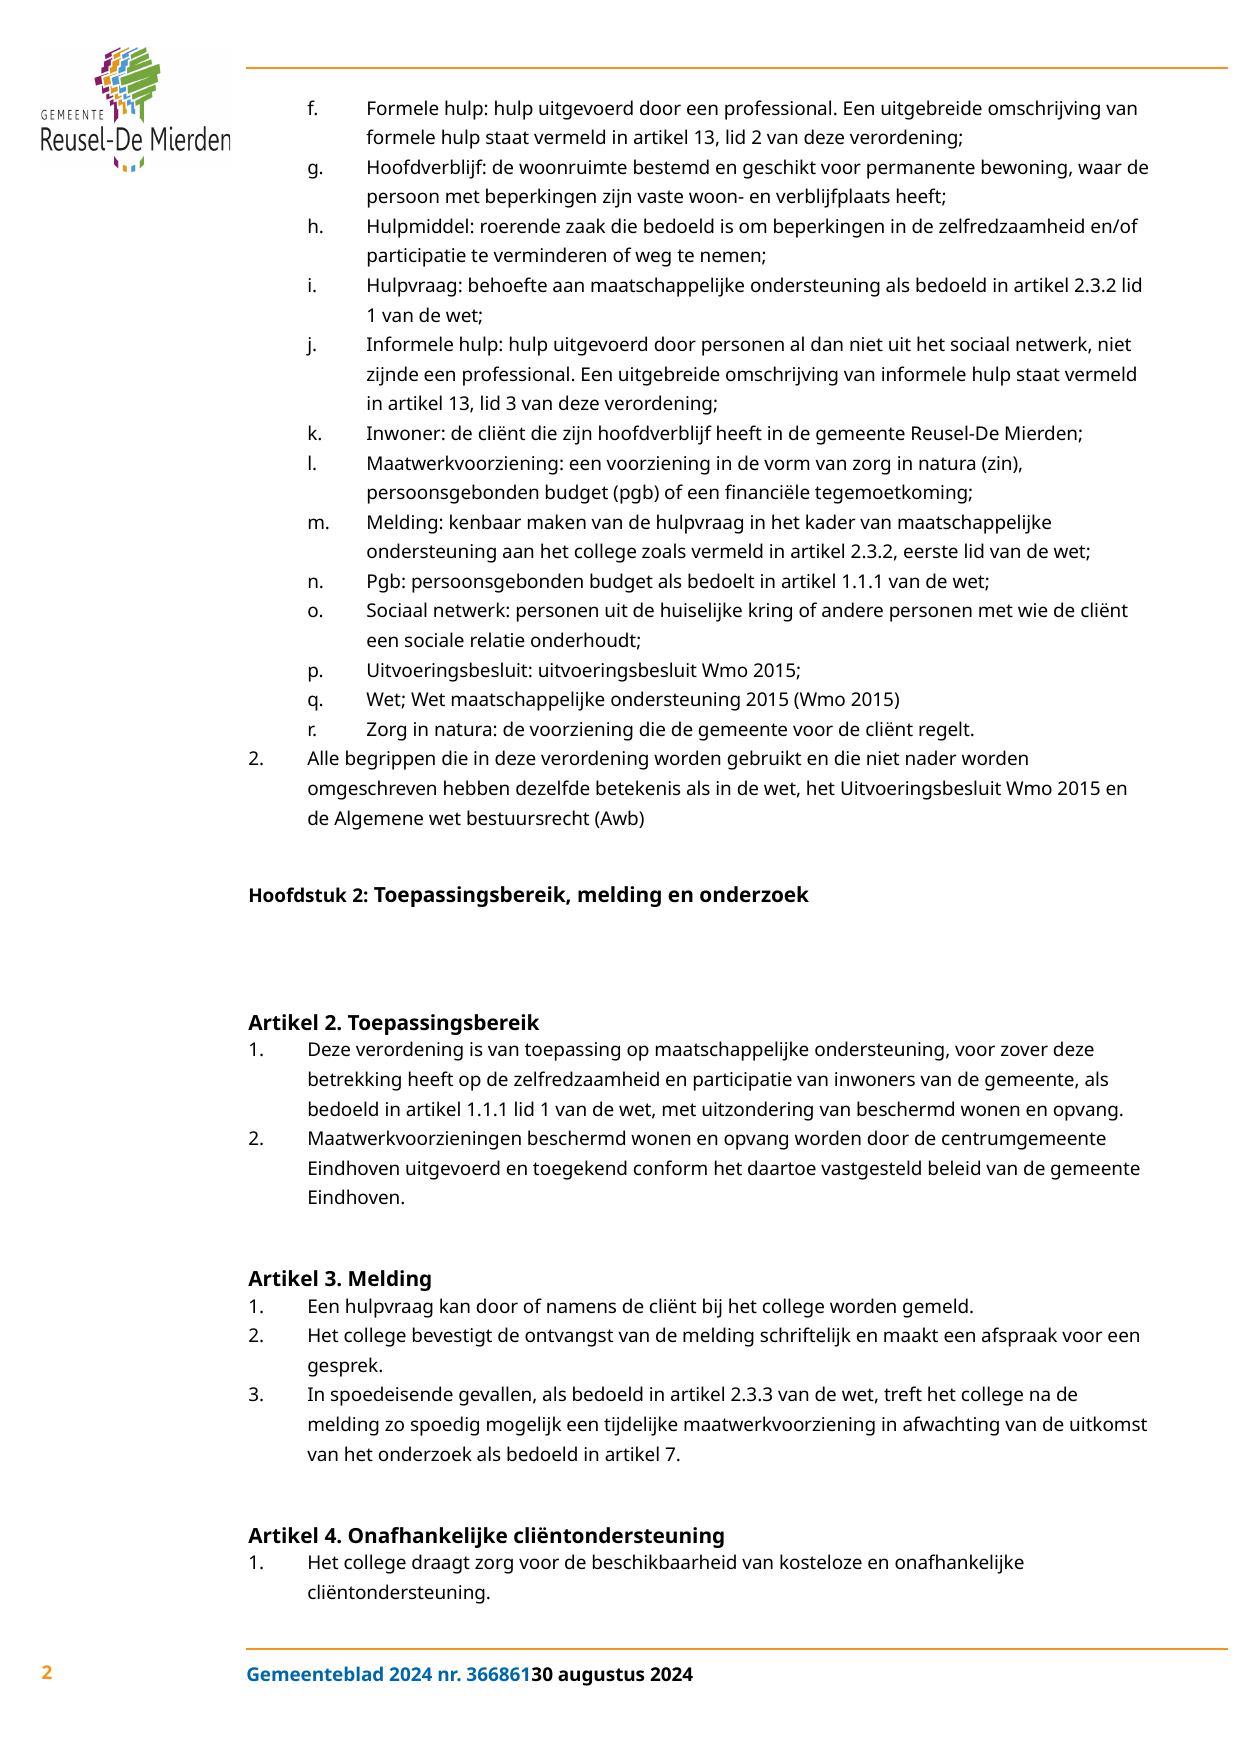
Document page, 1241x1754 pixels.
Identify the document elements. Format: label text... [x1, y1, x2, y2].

list Hulpmiddel: roerende zaak die bedoeld is om beperkingen in de zelfredzaamheid en/of participatie te verminderen of weg te nemen; [307, 213, 1152, 268]
list Uitvoeringsbesluit: uitvoeringsbesluit Wmo 2015; [307, 657, 1152, 683]
list Hulpvraag: behoefte aan maatschappelijke ondersteuning als bedoeld in artikel 2.3.2 lid 1 van de wet; [307, 272, 1152, 328]
list Maatwerkvoorzieningen beschermd wonen en opvang worden door de centrumgemeente Eindhoven uitgevoerd en toegekend conform het daartoe vastgesteld beleid van de gemeente Eindhoven. [248, 1125, 1152, 1210]
list Inwoner: de cliënt die zijn hoofdverblijf heeft in de gemeente Reusel-De Mierden; [307, 420, 1152, 446]
picture [41, 47, 231, 172]
list Sociaal netwerk: personen uit de huiselijke kring of andere personen met wie de cliënt een sociale relatie onderhoudt; [307, 598, 1152, 653]
text Artikel 3. Melding [248, 1264, 1152, 1293]
list Het college bevestigt de ontvangst van de melding schriftelijk en maakt een afspraak voor een gesprek. [248, 1322, 1152, 1378]
list Maatwerkvoorziening: een voorziening in de vorm van zorg in natura (zin), persoonsgebonden budget (pgb) of een financiële tegemoetkoming; [307, 450, 1152, 505]
list Melding: kenbaar maken van de hulpvraag in het kader van maatschappelijke ondersteuning aan het college zoals vermeld in artikel 2.3.2, eerste lid van de wet; [307, 509, 1152, 564]
text Hoofdstuk 2: Toepassingsbereik, melding en onderzoek [248, 880, 1152, 908]
list Formele hulp: hulp uitgevoerd door een professional. Een uitgebreide omschrijving van formele hulp staat vermeld in artikel 13, lid 2 van deze verordening; [307, 95, 1152, 150]
list Deze verordening is van toepassing op maatschappelijke ondersteuning, voor zover deze betrekking heeft op de zelfredzaamheid en participatie van inwoners van de gemeente, als bedoeld in artikel 1.1.1 lid 1 van de wet, met uitzondering van beschermd wonen en opvang. [248, 1037, 1152, 1121]
text Artikel 4. Onafhankelijke cliëntondersteuning [248, 1521, 1152, 1549]
list Pgb: persoonsgebonden budget als bedoelt in artikel 1.1.1 van de wet; [307, 568, 1152, 594]
list Informele hulp: hulp uitgevoerd door personen al dan niet uit het sociaal netwerk, niet zijnde een professional. Een uitgebreide omschrijving van informele hulp staat vermeld in artikel 13, lid 3 van deze verordening; [307, 331, 1152, 416]
text Artikel 2. Toepassingsbereik [248, 1008, 1152, 1037]
list In spoedeisende gevallen, als bedoeld in artikel 2.3.3 van de wet, treft het college na de melding zo spoedig mogelijk een tijdelijke maatwerkvoorziening in afwachting van de uitkomst van het onderzoek als bedoeld in artikel 7. [248, 1382, 1152, 1467]
list Wet; Wet maatschappelijke ondersteuning 2015 (Wmo 2015) [307, 686, 1152, 712]
list Het college draagt zorg voor de beschikbaarheid van kosteloze en onafhankelijke cliëntondersteuning. [248, 1549, 1152, 1604]
list Alle begrippen die in deze verordening worden gebruikt en die niet nader worden omgeschreven hebben dezelfde betekenis als in de wet, het Uitvoeringsbesluit Wmo 2015 en de Algemene wet bestuursrecht (Awb) [248, 746, 1152, 831]
list Hoofdverblijf: de woonruimte bestemd en geschikt voor permanente bewoning, waar de persoon met beperkingen zijn vaste woon- en verblijfplaats heeft; [307, 154, 1152, 209]
list Zorg in natura: de voorziening die de gemeente voor de cliënt regelt. [307, 716, 1152, 742]
list Een hulpvraag kan door of namens de cliënt bij het college worden gemeld. [248, 1293, 1152, 1319]
